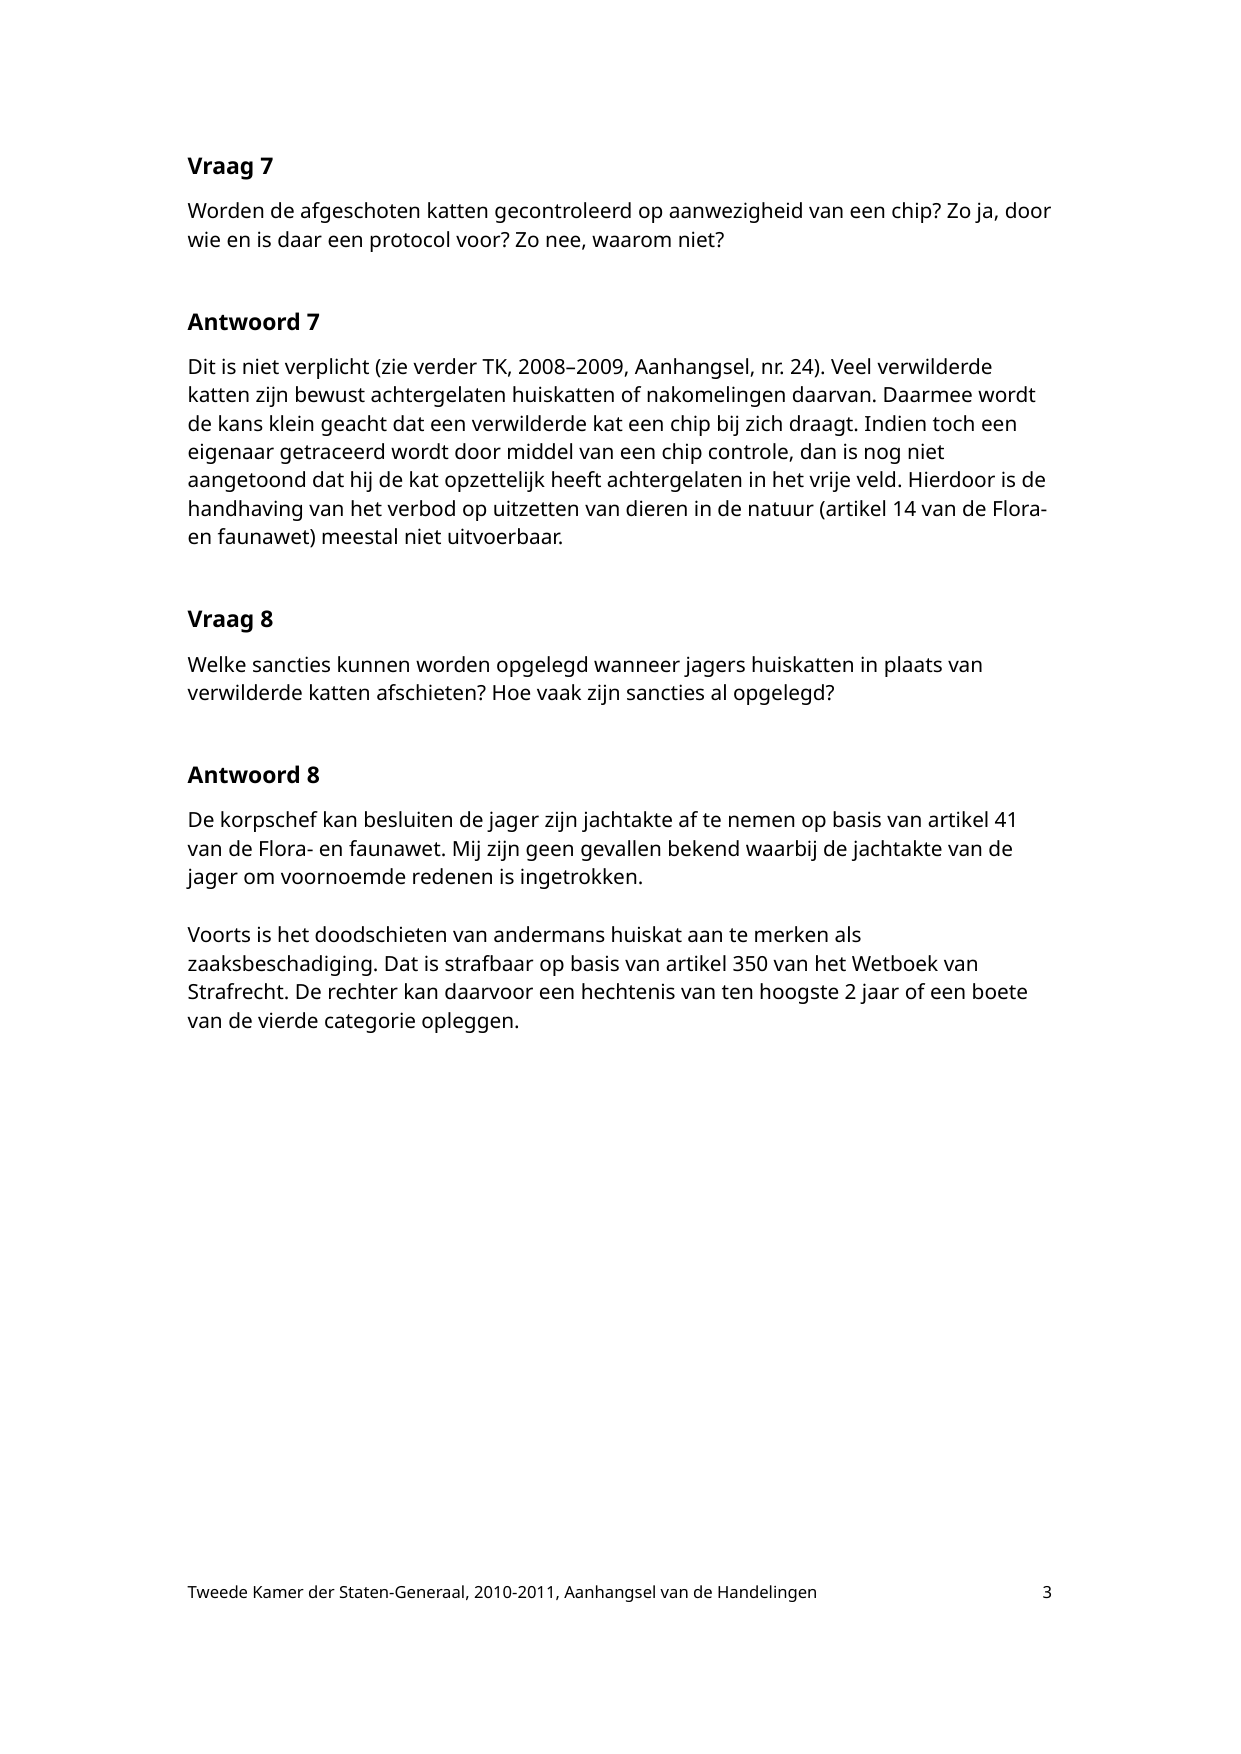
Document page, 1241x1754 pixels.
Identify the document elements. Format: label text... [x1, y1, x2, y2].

text Dit is niet verplicht (zie verder TK, 2008–2009, Aanhangsel, nr. 24). Veel verwilderde katten zijn bewust achtergelaten huiskatten of nakomelingen daarvan. Daarmee wordt de kans klein geacht dat een verwilderde kat een chip bij zich draagt. Indien toch een eigenaar getraceerd wordt door middel van een chip controle, dan is nog niet aangetoond dat hij de kat opzettelijk heeft achtergelaten in het vrije veld. Hierdoor is de handhaving van het verbod op uitzetten van dieren in de natuur (artikel 14 van de Flora- en faunawet) meestal niet uitvoerbaar. [187, 352, 1053, 551]
subtitle Vraag 8 [187, 603, 1053, 635]
subtitle Antwoord 8 [187, 759, 1053, 790]
text Welke sancties kunnen worden opgelegd wanneer jagers huiskatten in plaats van verwilderde katten afschieten? Hoe vaak zijn sancties al opgelegd? [187, 650, 1053, 707]
text Worden de afgeschoten katten gecontroleerd op aanwezigheid van een chip? Zo ja, door wie en is daar een protocol voor? Zo nee, waarom niet? [187, 196, 1053, 253]
subtitle Antwoord 7 [187, 306, 1053, 337]
subtitle Vraag 7 [187, 150, 1053, 181]
text Voorts is het doodschieten van andermans huiskat aan te merken als zaaksbeschadiging. Dat is strafbaar op basis van artikel 350 van het Wetboek van Strafrecht. De rechter kan daarvoor een hechtenis van ten hoogste 2 jaar of een boete van de vierde categorie opleggen. [187, 921, 1053, 1034]
text De korpschef kan besluiten de jager zijn jachtakte af te nemen op basis van artikel 41 van de Flora- en faunawet. Mij zijn geen gevallen bekend waarbij de jachtakte van de jager om voornoemde redenen is ingetrokken. [187, 805, 1053, 891]
